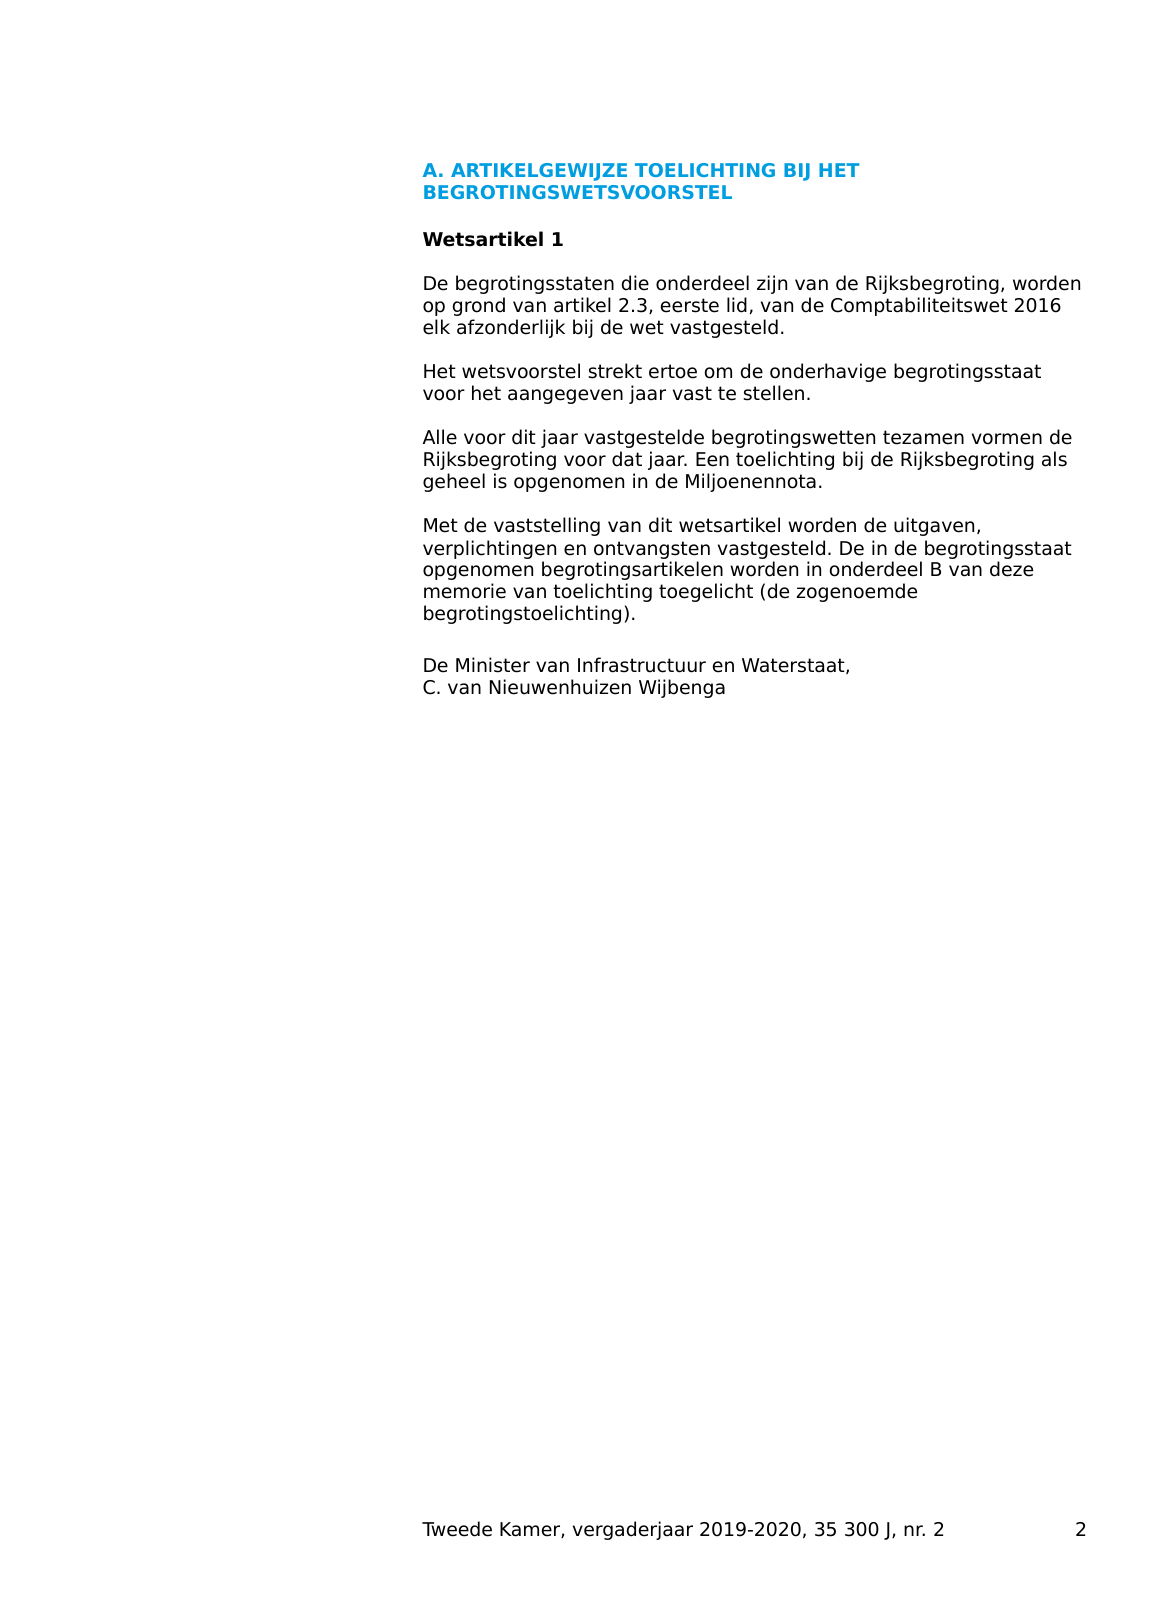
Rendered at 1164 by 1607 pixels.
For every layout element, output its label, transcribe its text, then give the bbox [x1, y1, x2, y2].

text De begrotingsstaten die onderdeel zijn van de Rijksbegroting, worden op grond van artikel 2.3, eerste lid, van de Comptabiliteitswet 2016 elk afzonderlijk bij de wet vastgesteld. [422, 273, 1087, 339]
subtitle Wetsartikel 1 [422, 229, 1087, 251]
text Alle voor dit jaar vastgestelde begrotingswetten tezamen vormen de Rijksbegroting voor dat jaar. Een toelichting bij de Rijksbegroting als geheel is opgenomen in de Miljoenennota. [422, 427, 1087, 493]
text De Minister van Infrastructuur en Waterstaat, C. van Nieuwenhuizen Wijbenga [422, 655, 1087, 699]
text Met de vaststelling van dit wetsartikel worden de uitgaven, verplichtingen en ontvangsten vastgesteld. De in de begrotingsstaat opgenomen begrotingsartikelen worden in onderdeel B van deze memorie van toelichting toegelicht (de zogenoemde begrotingstoelichting). [422, 515, 1087, 625]
subtitle A. ARTIKELGEWIJZE TOELICHTING BIJ HET BEGROTINGSWETSVOORSTEL [422, 160, 1087, 204]
text Het wetsvoorstel strekt ertoe om de onderhavige begrotingsstaat voor het aangegeven jaar vast te stellen. [422, 361, 1087, 405]
